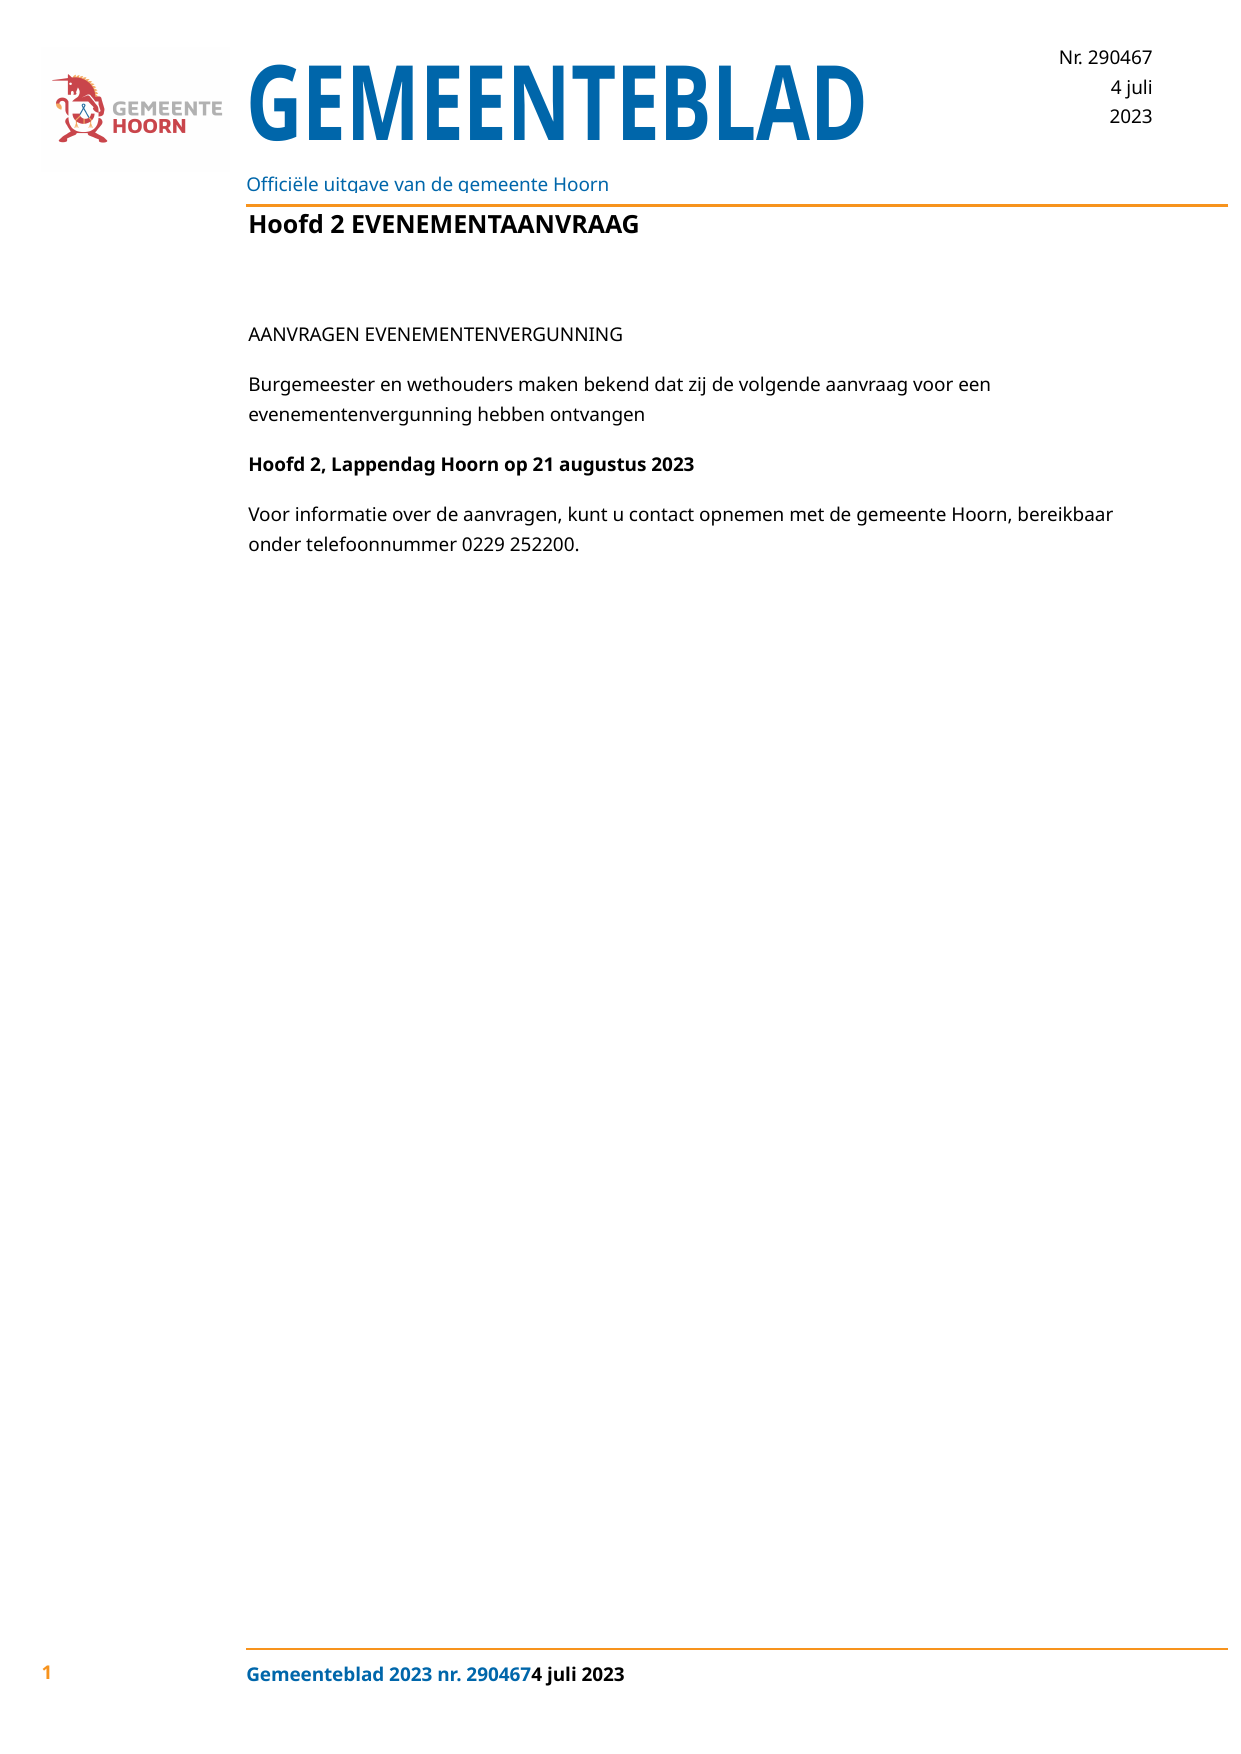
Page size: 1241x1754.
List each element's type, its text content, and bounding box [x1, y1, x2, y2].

text Hoofd 2 EVENEMENTAANVRAAG [248, 207, 1152, 241]
text Burgemeester en wethouders maken bekend dat zij de volgende aanvraag voor een evenementenvergunning hebben ontvangen [248, 371, 1152, 426]
text Voor informatie over de aanvragen, kunt u contact opnemen met de gemeente Hoorn, bereikbaar onder telefoonnummer 0229 252200. [248, 502, 1152, 557]
text AANVRAGEN EVENEMENTENVERGUNNING [248, 321, 1152, 346]
picture [41, 47, 231, 172]
text Hoofd 2, Lappendag Hoorn op 21 augustus 2023 [248, 451, 1152, 477]
